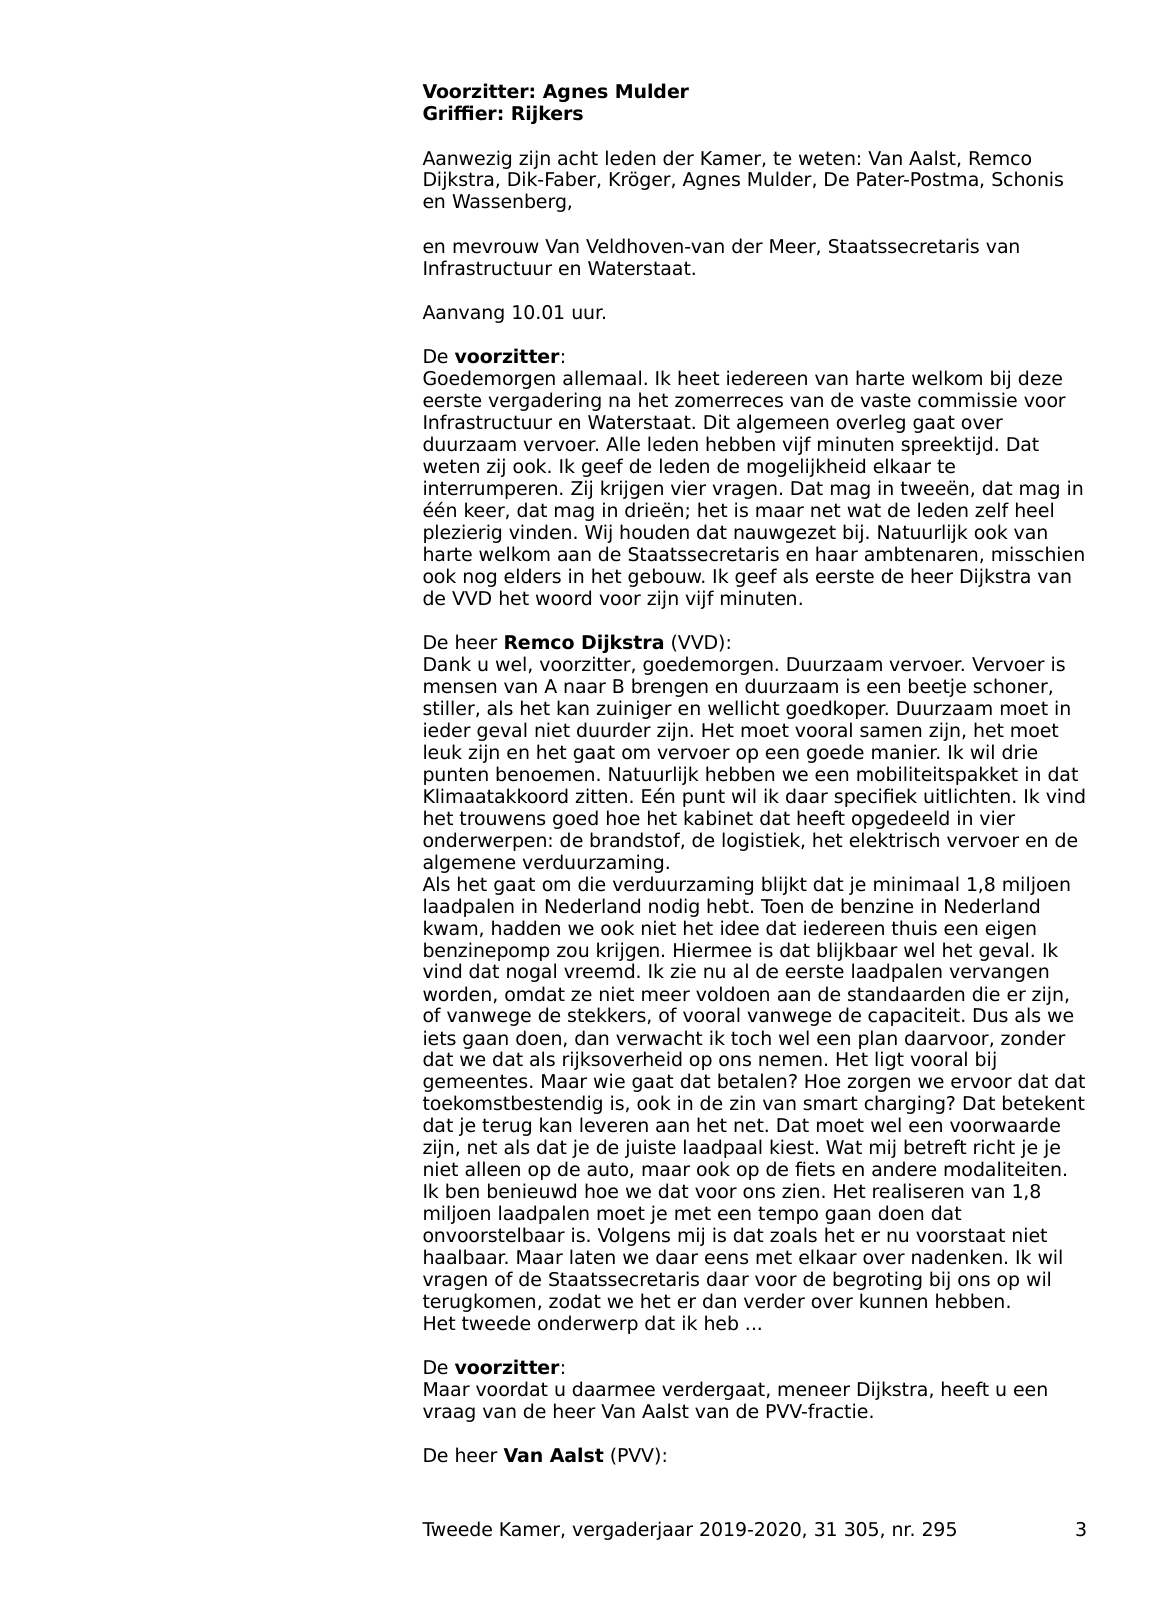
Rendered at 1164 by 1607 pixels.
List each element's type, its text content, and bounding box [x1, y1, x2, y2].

text De heer Van Aalst (PVV): [422, 1445, 1087, 1467]
text Griffier: Rijkers [422, 103, 1087, 125]
text Maar voordat u daarmee verdergaat, meneer Dijkstra, heeft u een vraag van de heer Van Aalst van de PVV-fractie. [422, 1379, 1087, 1423]
text Aanvang 10.01 uur. [422, 302, 1087, 324]
text Goedemorgen allemaal. Ik heet iedereen van harte welkom bij deze eerste vergadering na het zomerreces van de vaste commissie voor Infrastructuur en Waterstaat. Dit algemeen overleg gaat over duurzaam vervoer. Alle leden hebben vijf minuten spreektijd. Dat weten zij ook. Ik geef de leden de mogelijkheid elkaar te interrumperen. Zij krijgen vier vragen. Dat mag in tweeën, dat mag in één keer, dat mag in drieën; het is maar net wat de leden zelf heel plezierig vinden. Wij houden dat nauwgezet bij. Natuurlijk ook van harte welkom aan de Staatssecretaris en haar ambtenaren, misschien ook nog elders in het gebouw. Ik geef als eerste de heer Dijkstra van de VVD het woord voor zijn vijf minuten. [422, 368, 1087, 609]
text Voorzitter: Agnes Mulder [422, 81, 1087, 103]
text Als het gaat om die verduurzaming blijkt dat je minimaal 1,8 miljoen laadpalen in Nederland nodig hebt. Toen de benzine in Nederland kwam, hadden we ook niet het idee dat iedereen thuis een eigen benzinepomp zou krijgen. Hiermee is dat blijkbaar wel het geval. Ik vind dat nogal vreemd. Ik zie nu al de eerste laadpalen vervangen worden, omdat ze niet meer voldoen aan de standaarden die er zijn, of vanwege de stekkers, of vooral vanwege de capaciteit. Dus als we iets gaan doen, dan verwacht ik toch wel een plan daarvoor, zonder dat we dat als rijksoverheid op ons nemen. Het ligt vooral bij gemeentes. Maar wie gaat dat betalen? Hoe zorgen we ervoor dat dat toekomstbestendig is, ook in de zin van smart charging? Dat betekent dat je terug kan leveren aan het net. Dat moet wel een voorwaarde zijn, net als dat je de juiste laadpaal kiest. Wat mij betreft richt je je niet alleen op de auto, maar ook op de fiets en andere modaliteiten. Ik ben benieuwd hoe we dat voor ons zien. Het realiseren van 1,8 miljoen laadpalen moet je met een tempo gaan doen dat onvoorstelbaar is. Volgens mij is dat zoals het er nu voorstaat niet haalbaar. Maar laten we daar eens met elkaar over nadenken. Ik wil vragen of de Staatssecretaris daar voor de begroting bij ons op wil terugkomen, zodat we het er dan verder over kunnen hebben. [422, 873, 1087, 1313]
text De heer Remco Dijkstra (VVD): [422, 632, 1087, 654]
text Dank u wel, voorzitter, goedemorgen. Duurzaam vervoer. Vervoer is mensen van A naar B brengen en duurzaam is een beetje schoner, stiller, als het kan zuiniger en wellicht goedkoper. Duurzaam moet in ieder geval niet duurder zijn. Het moet vooral samen zijn, het moet leuk zijn en het gaat om vervoer op een goede manier. Ik wil drie punten benoemen. Natuurlijk hebben we een mobiliteitspakket in dat Klimaatakkoord zitten. Eén punt wil ik daar specifiek uitlichten. Ik vind het trouwens goed hoe het kabinet dat heeft opgedeeld in vier onderwerpen: de brandstof, de logistiek, het elektrisch vervoer en de algemene verduurzaming. [422, 654, 1087, 873]
text De voorzitter: [422, 346, 1087, 368]
text Aanwezig zijn acht leden der Kamer, te weten: Van Aalst, Remco Dijkstra, Dik-Faber, Kröger, Agnes Mulder, De Pater-Postma, Schonis en Wassenberg, [422, 147, 1087, 213]
text De voorzitter: [422, 1357, 1087, 1379]
text en mevrouw Van Veldhoven-van der Meer, Staatssecretaris van Infrastructuur en Waterstaat. [422, 236, 1087, 279]
text Het tweede onderwerp dat ik heb ... [422, 1313, 1087, 1335]
